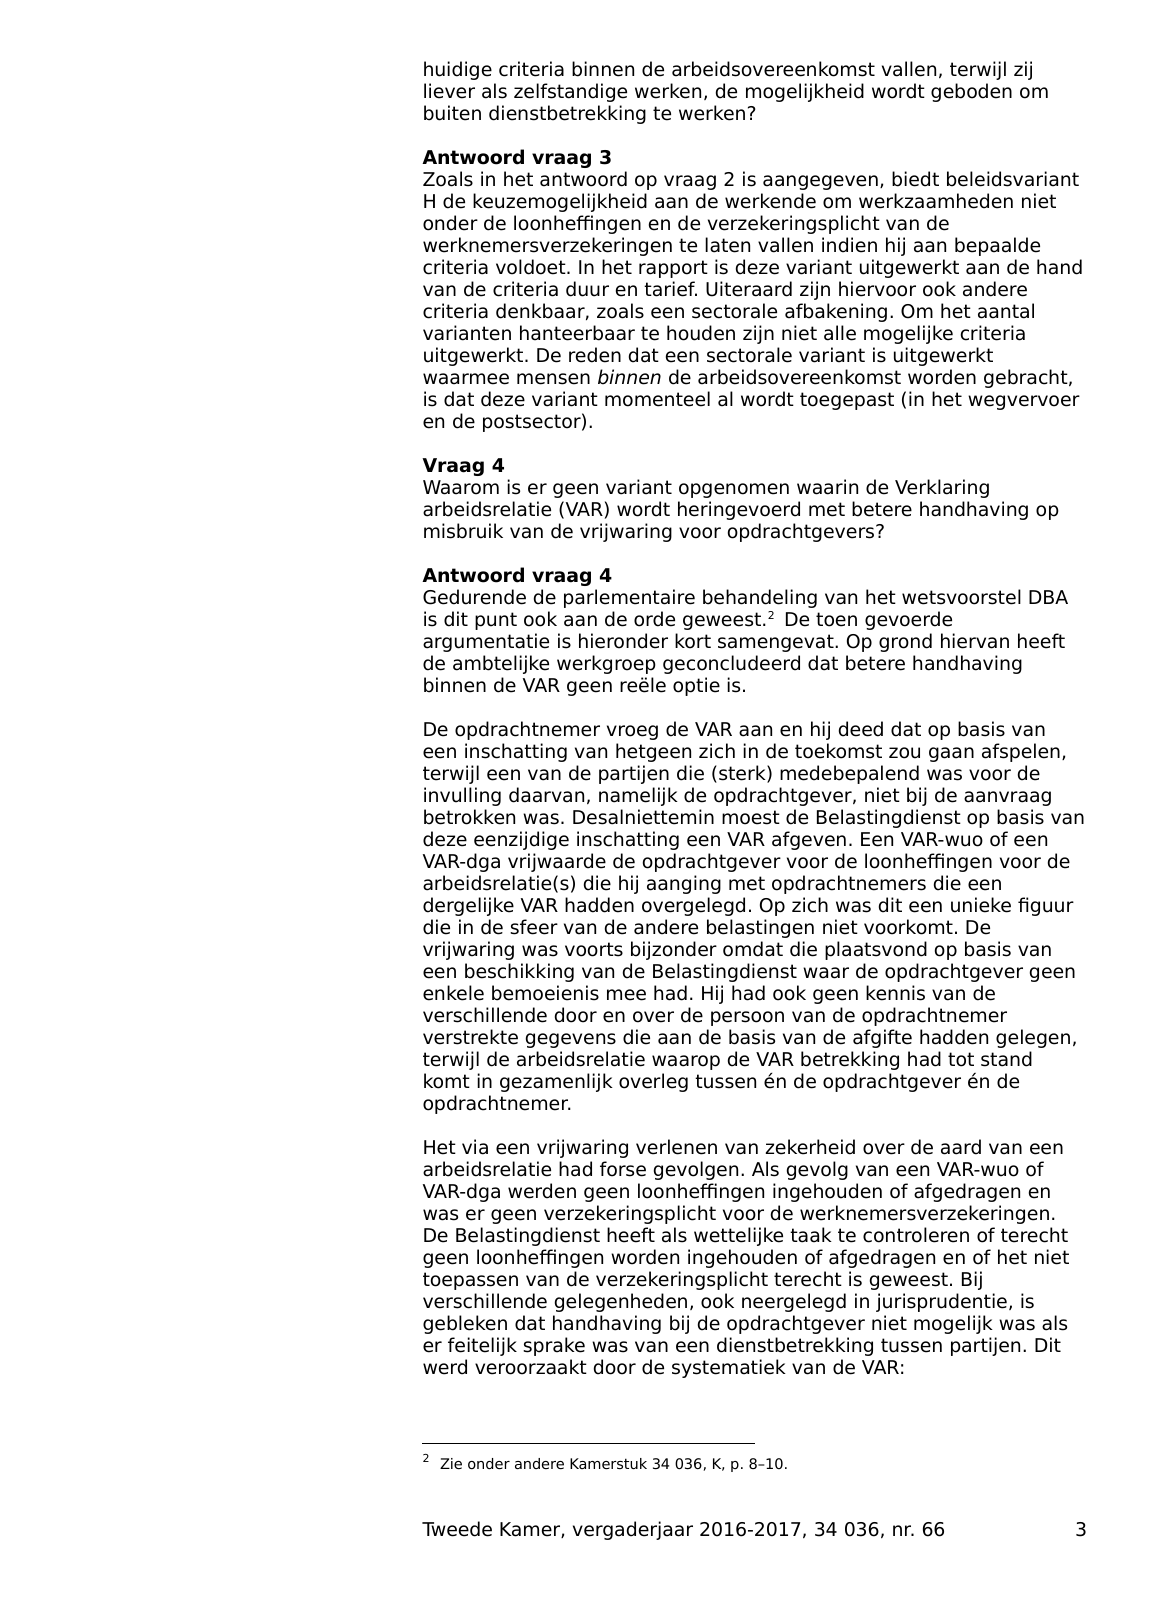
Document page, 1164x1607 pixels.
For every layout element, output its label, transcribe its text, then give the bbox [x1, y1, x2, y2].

text Het via een vrijwaring verlenen van zekerheid over de aard van een arbeidsrelatie had forse gevolgen. Als gevolg van een VAR-wuo of VAR-dga werden geen loonheffingen ingehouden of afgedragen en was er geen verzekeringsplicht voor de werknemersverzekeringen. De Belastingdienst heeft als wettelijke taak te controleren of terecht geen loonheffingen worden ingehouden of afgedragen en of het niet toepassen van de verzekeringsplicht terecht is geweest. Bij verschillende gelegenheden, ook neergelegd in jurisprudentie, is gebleken dat handhaving bij de opdrachtgever niet mogelijk was als er feitelijk sprake was van een dienstbetrekking tussen partijen. Dit werd veroorzaakt door de systematiek van de VAR: [422, 1137, 1087, 1379]
text Antwoord vraag 4 [422, 565, 1087, 587]
text Gedurende de parlementaire behandeling van het wetsvoorstel DBA is dit punt ook aan de orde geweest. De toen gevoerde argumentatie is hieronder kort samengevat. Op grond hiervan heeft de ambtelijke werkgroep geconcludeerd dat betere handhaving binnen de VAR geen reële optie is. [422, 587, 1087, 697]
text Zoals in het antwoord op vraag 2 is aangegeven, biedt beleidsvariant H de keuzemogelijkheid aan de werkende om werkzaamheden niet onder de loonheffingen en de verzekeringsplicht van de werknemersverzekeringen te laten vallen indien hij aan bepaalde criteria voldoet. In het rapport is deze variant uitgewerkt aan de hand van de criteria duur en tarief. Uiteraard zijn hiervoor ook andere criteria denkbaar, zoals een sectorale afbakening. Om het aantal varianten hanteerbaar te houden zijn niet alle mogelijke criteria uitgewerkt. De reden dat een sectorale variant is uitgewerkt waarmee mensen binnen de arbeidsovereenkomst worden gebracht, is dat deze variant momenteel al wordt toegepast (in het wegvervoer en de postsector). [422, 169, 1087, 433]
text huidige criteria binnen de arbeidsovereenkomst vallen, terwijl zij liever als zelfstandige werken, de mogelijkheid wordt geboden om buiten dienstbetrekking te werken? [422, 59, 1087, 125]
text Antwoord vraag 3 [422, 147, 1087, 169]
text Waarom is er geen variant opgenomen waarin de Verklaring arbeidsrelatie (VAR) wordt heringevoerd met betere handhaving op misbruik van de vrijwaring voor opdrachtgevers? [422, 477, 1087, 543]
text De opdrachtnemer vroeg de VAR aan en hij deed dat op basis van een inschatting van hetgeen zich in de toekomst zou gaan afspelen, terwijl een van de partijen die (sterk) medebepalend was voor de invulling daarvan, namelijk de opdrachtgever, niet bij de aanvraag betrokken was. Desalniettemin moest de Belastingdienst op basis van deze eenzijdige inschatting een VAR afgeven. Een VAR-wuo of een VAR-dga vrijwaarde de opdrachtgever voor de loonheffingen voor de arbeidsrelatie(s) die hij aanging met opdrachtnemers die een dergelijke VAR hadden overgelegd. Op zich was dit een unieke figuur die in de sfeer van de andere belastingen niet voorkomt. De vrijwaring was voorts bijzonder omdat die plaatsvond op basis van een beschikking van de Belastingdienst waar de opdrachtgever geen enkele bemoeienis mee had. Hij had ook geen kennis van de verschillende door en over de persoon van de opdrachtnemer verstrekte gegevens die aan de basis van de afgifte hadden gelegen, terwijl de arbeidsrelatie waarop de VAR betrekking had tot stand komt in gezamenlijk overleg tussen én de opdrachtgever én de opdrachtnemer. [422, 719, 1087, 1115]
text Zie onder andere Kamerstuk 34 036, K, p. 8–10. [422, 1452, 1087, 1474]
text Vraag 4 [422, 455, 1087, 477]
